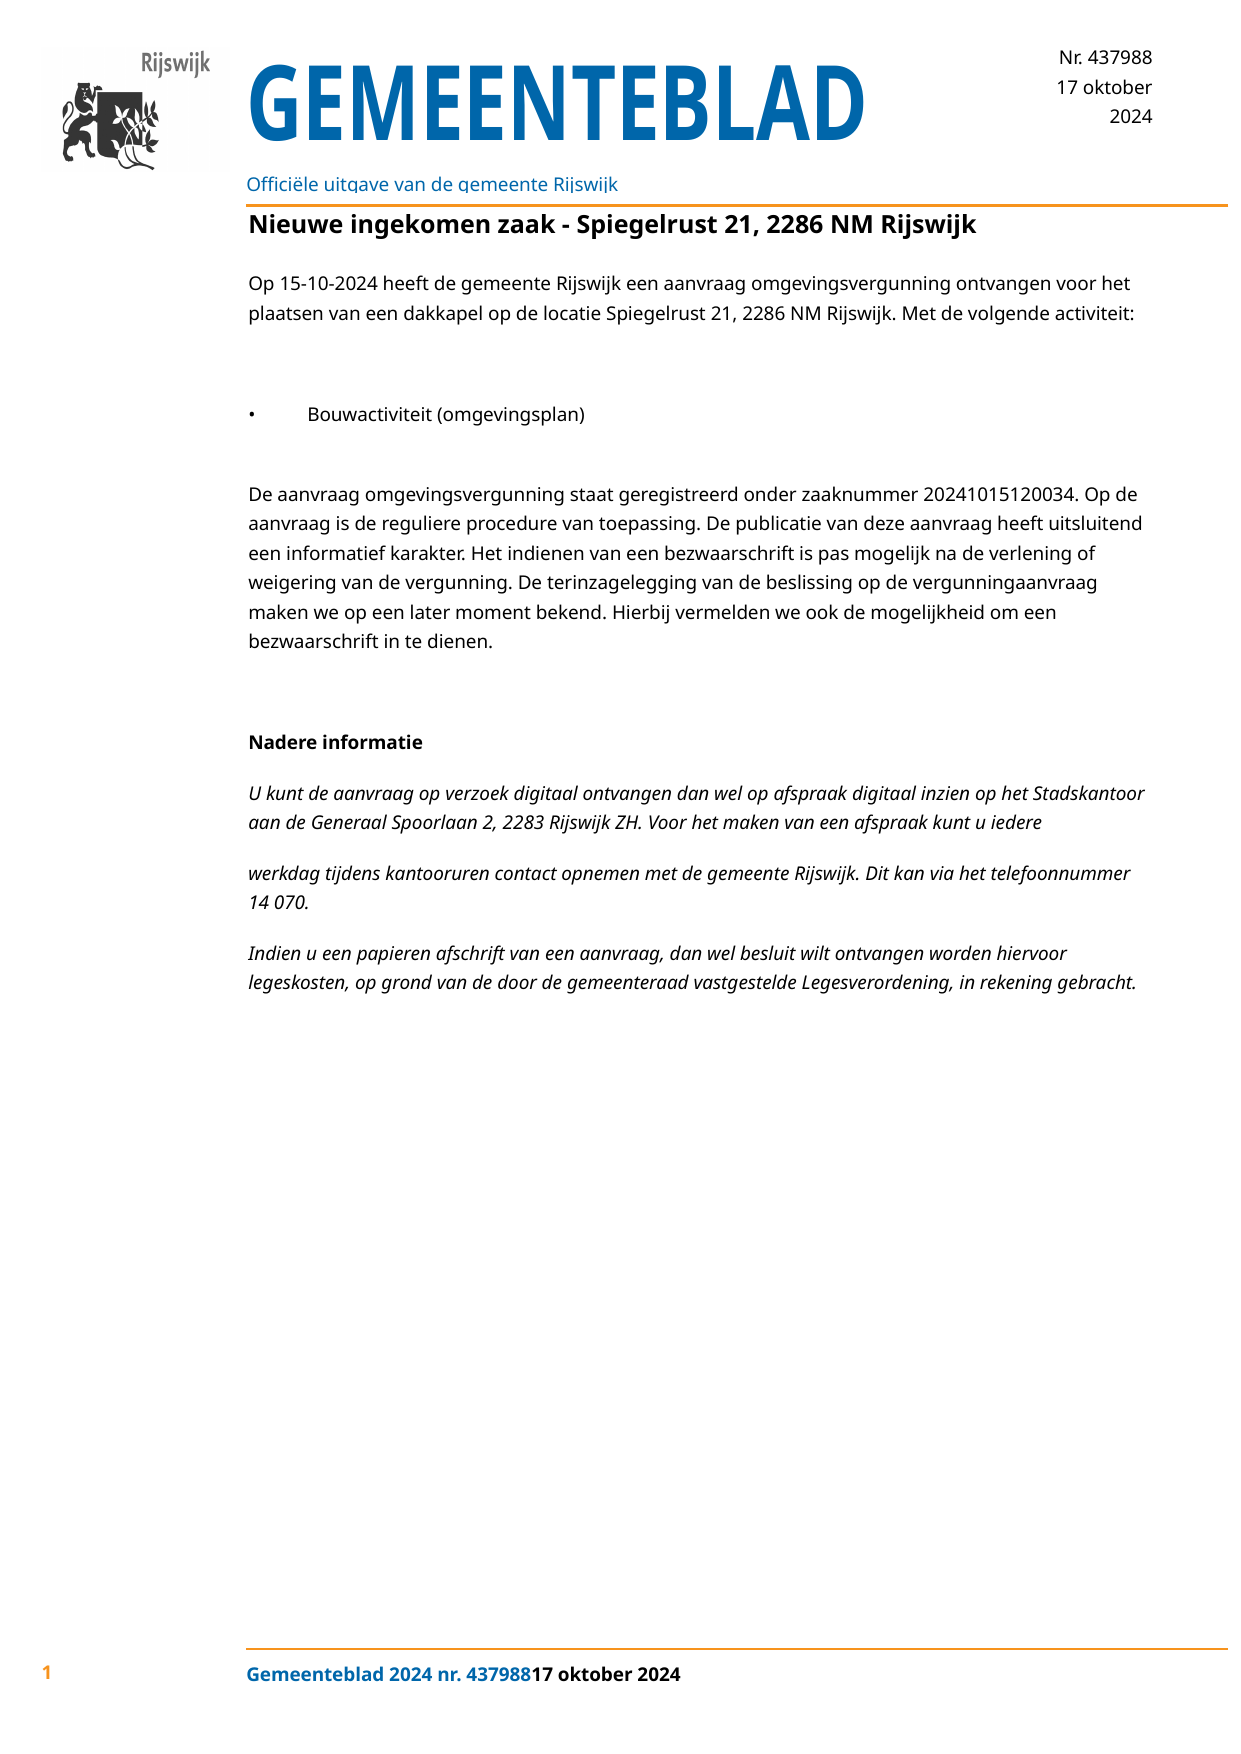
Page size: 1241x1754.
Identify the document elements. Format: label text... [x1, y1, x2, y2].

text Nadere informatie [248, 729, 1152, 755]
text Op 15-10-2024 heeft de gemeente Rijswijk een aanvraag omgevingsvergunning ontvangen voor het plaatsen van een dakkapel op de locatie Spiegelrust 21, 2286 NM Rijswijk. Met de volgende activiteit: [248, 270, 1152, 326]
text U kunt de aanvraag op verzoek digitaal ontvangen dan wel op afspraak digitaal inzien op het Stadskantoor aan de Generaal Spoorlaan 2, 2283 Rijswijk ZH. Voor het maken van een afspraak kunt u iedere [248, 780, 1152, 835]
list Bouwactiviteit (omgevingsplan) [248, 401, 1152, 426]
text Indien u een papieren afschrift van een aanvraag, dan wel besluit wilt ontvangen worden hiervoor legeskosten, op grond van de door de gemeenteraad vastgestelde Legesverordening, in rekening gebracht. [248, 940, 1152, 995]
text Nieuwe ingekomen zaak - Spiegelrust 21, 2286 NM Rijswijk [248, 207, 1152, 241]
text werkdag tijdens kantooruren contact opnemen met de gemeente Rijswijk. Dit kan via het telefoonnummer 14 070. [248, 860, 1152, 915]
picture [41, 47, 231, 172]
text De aanvraag omgevingsvergunning staat geregistreerd onder zaaknummer 20241015120034. Op de aanvraag is de reguliere procedure van toepassing. De publicatie van deze aanvraag heeft uitsluitend een informatief karakter. Het indienen van een bezwaarschrift is pas mogelijk na de verlening of weigering van de vergunning. De terinzagelegging van de beslissing op de vergunningaanvraag maken we op een later moment bekend. Hierbij vermelden we ook de mogelijkheid om een bezwaarschrift in te dienen. [248, 481, 1152, 654]
